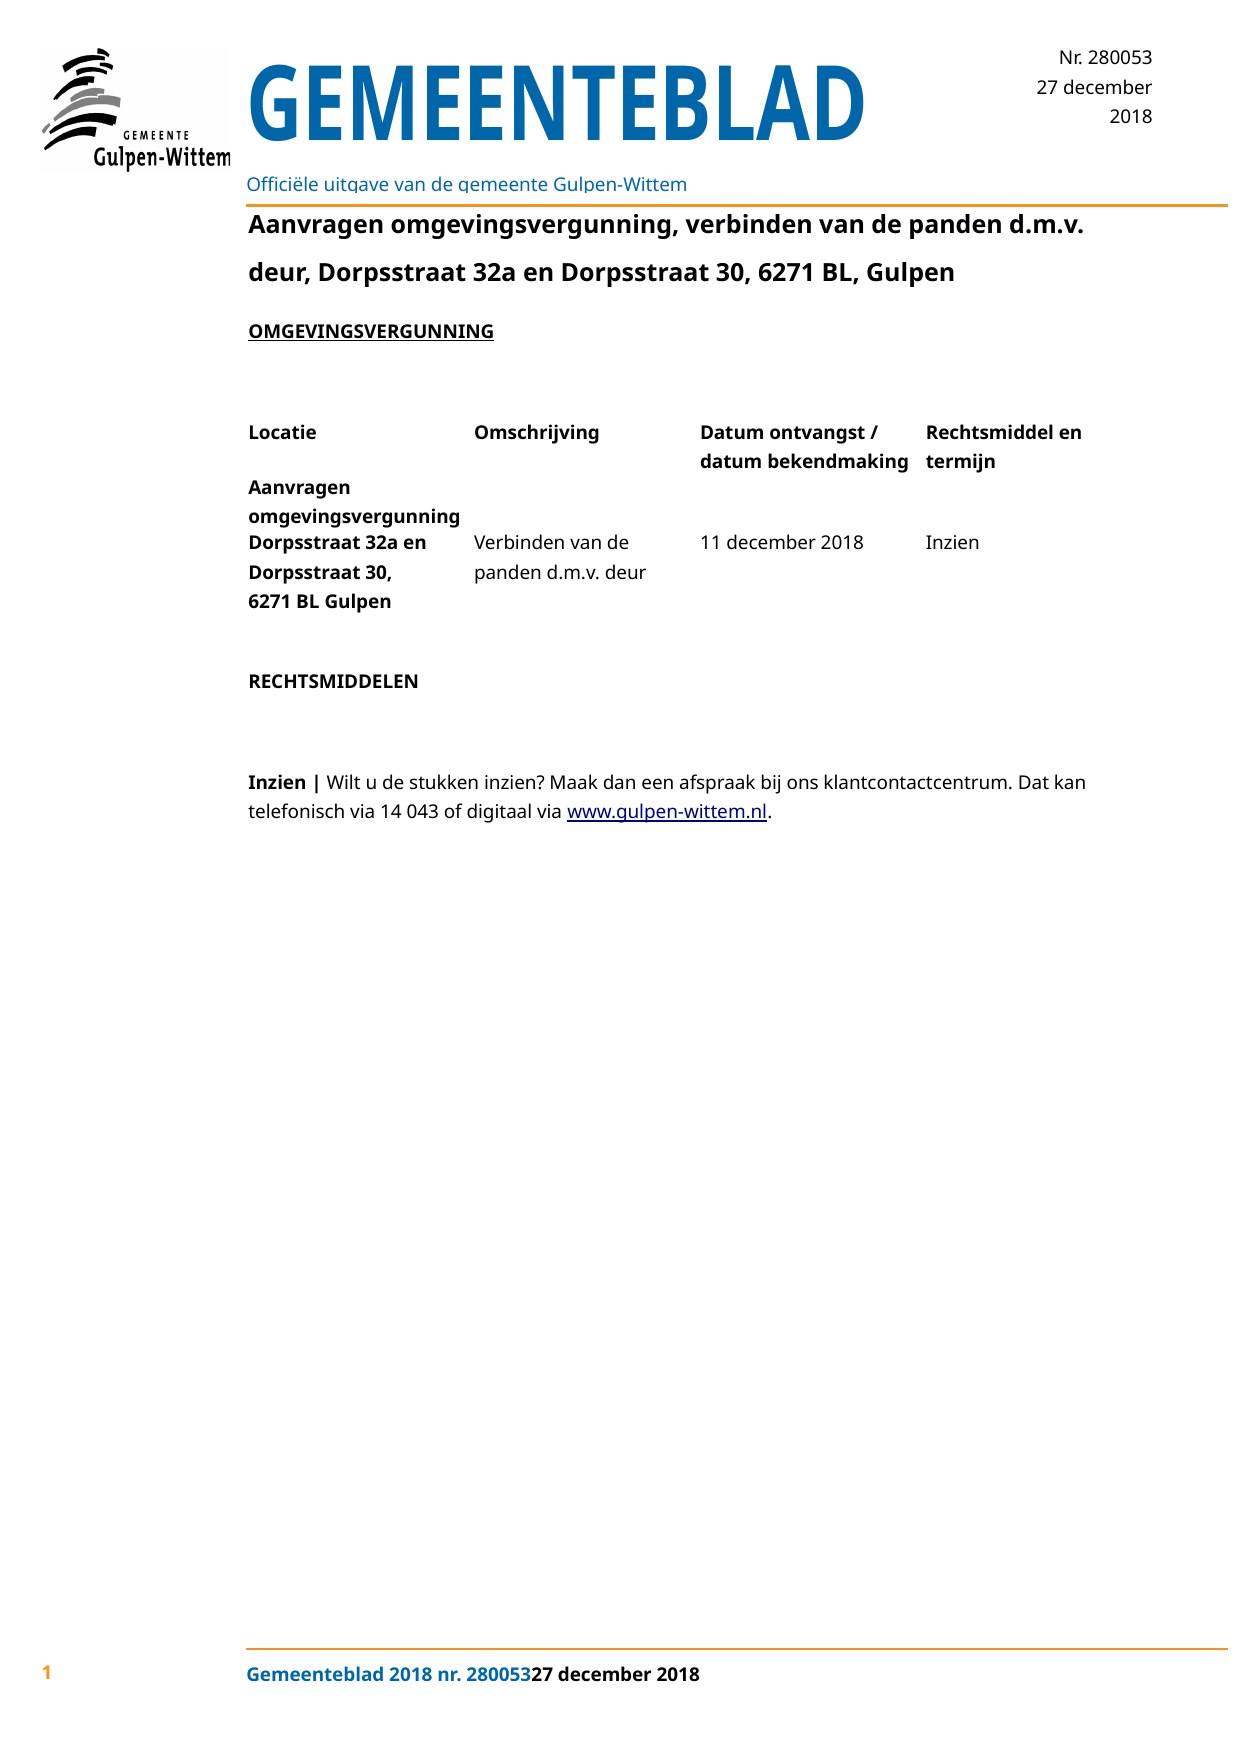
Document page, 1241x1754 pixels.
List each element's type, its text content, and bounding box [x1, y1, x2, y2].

text RECHTSMIDDELEN [248, 668, 1152, 694]
picture [41, 47, 231, 172]
table_cell Aanvragen omgevingsvergunning [248, 474, 474, 529]
table_cell [474, 474, 700, 529]
table_cell [700, 474, 926, 529]
text OMGEVINGSVERGUNNING [248, 318, 1152, 344]
table_cell Dorpsstraat 32a en Dorpsstraat 30, 6271 BL Gulpen [248, 530, 474, 614]
table_header Locatie [248, 419, 474, 474]
table_header Datum ontvangst / datum bekendmaking [700, 419, 926, 474]
table_cell [926, 474, 1152, 529]
table_header Rechtsmiddel en termijn [926, 419, 1152, 474]
table_header Omschrijving [474, 419, 700, 474]
table_cell Verbinden van de panden d.m.v. deur [474, 530, 700, 614]
text Aanvragen omgevingsvergunning, verbinden van de panden d.m.v. deur, Dorpsstraat 32a en Dorpsstraat 30, 6271 BL, Gulpen [248, 207, 1152, 288]
table_cell 11 december 2018 [700, 530, 926, 614]
text Inzien | Wilt u de stukken inzien? Maak dan een afspraak bij ons klantcontactcentrum. Dat kan telefonisch via 14 043 of digitaal via www.gulpen-wittem.nl. [248, 769, 1152, 824]
table_cell Inzien [926, 530, 1152, 614]
